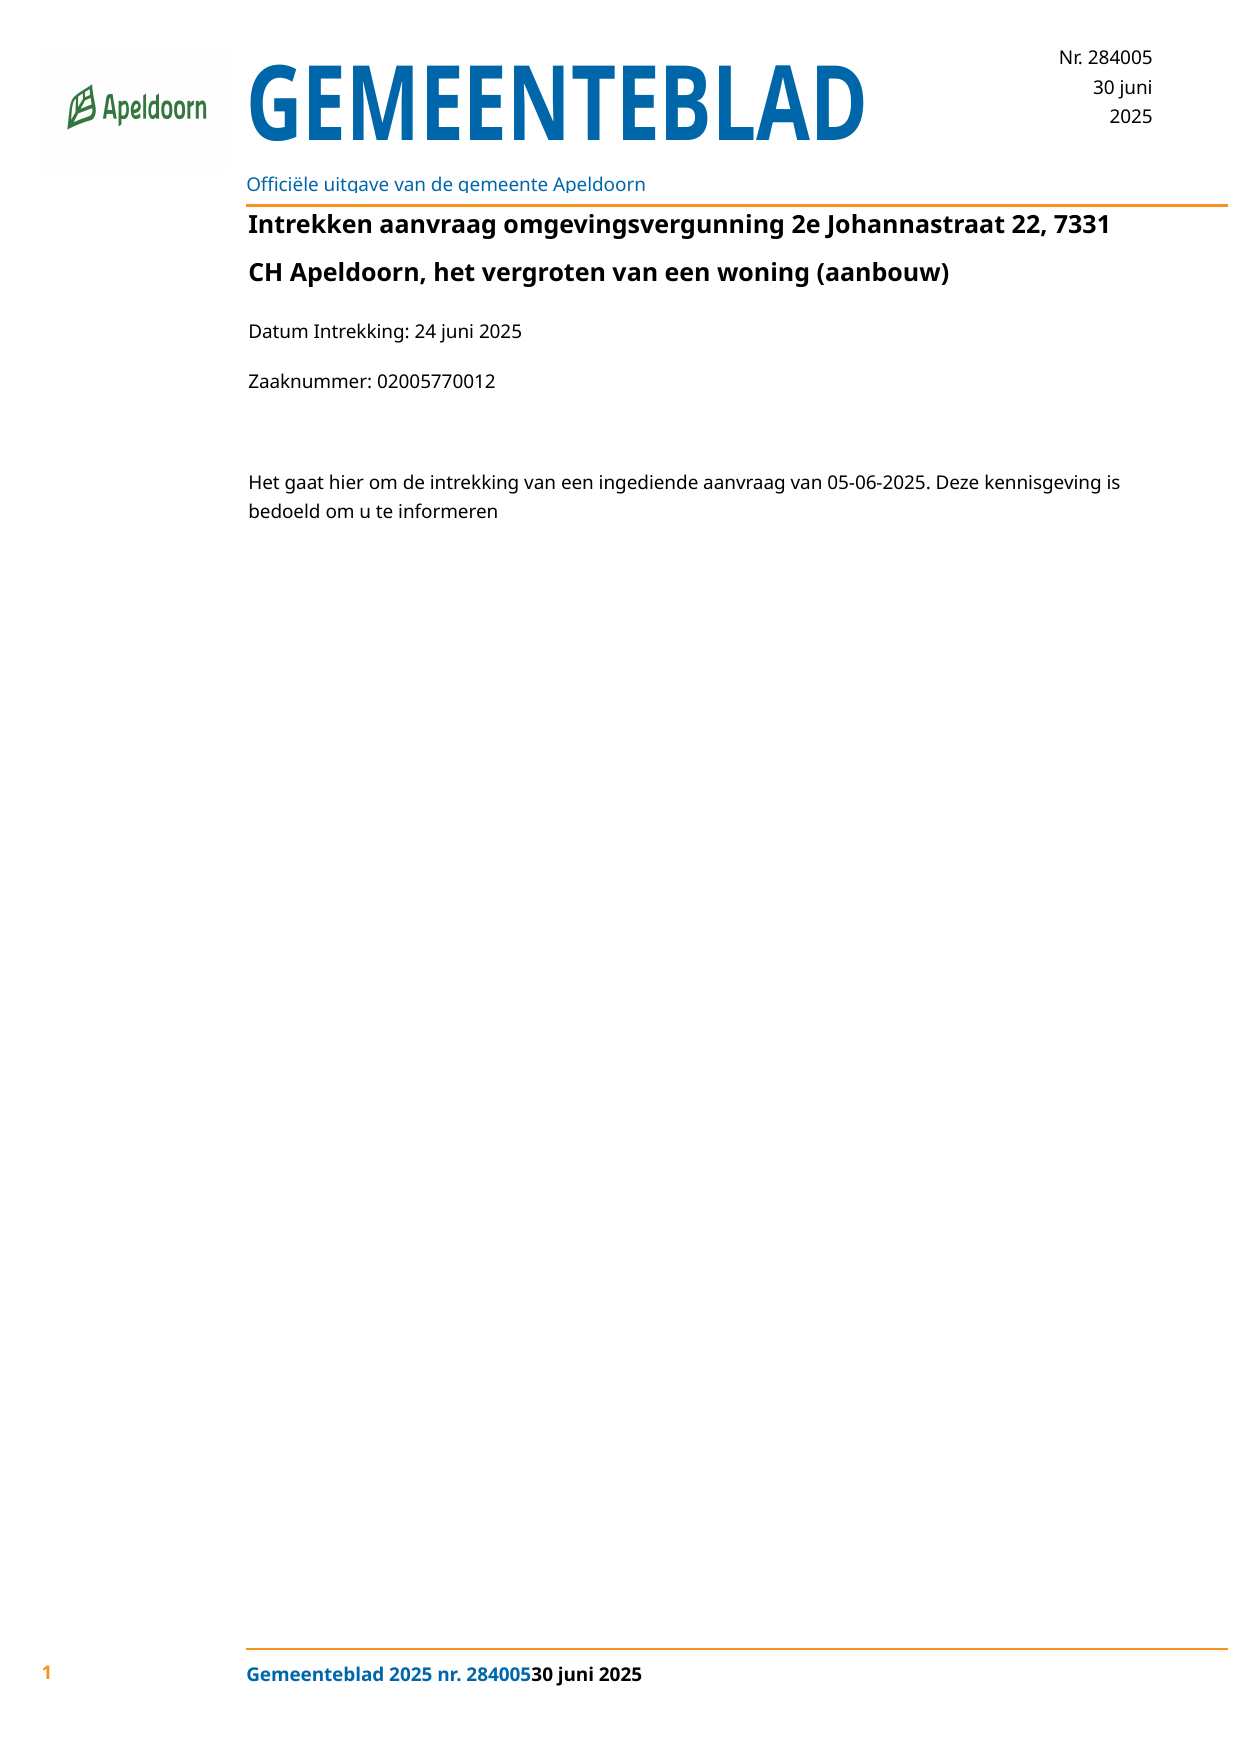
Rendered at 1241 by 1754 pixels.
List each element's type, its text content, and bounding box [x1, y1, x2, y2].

text Het gaat hier om de intrekking van een ingediende aanvraag van 05-06-2025. Deze kennisgeving is bedoeld om u te informeren [248, 469, 1152, 524]
text Datum Intrekking: 24 juni 2025 [248, 318, 1152, 344]
text Zaaknummer: 02005770012 [248, 368, 1152, 394]
picture [41, 47, 231, 172]
text Intrekken aanvraag omgevingsvergunning 2e Johannastraat 22, 7331 CH Apeldoorn, het vergroten van een woning (aanbouw) [248, 207, 1152, 288]
